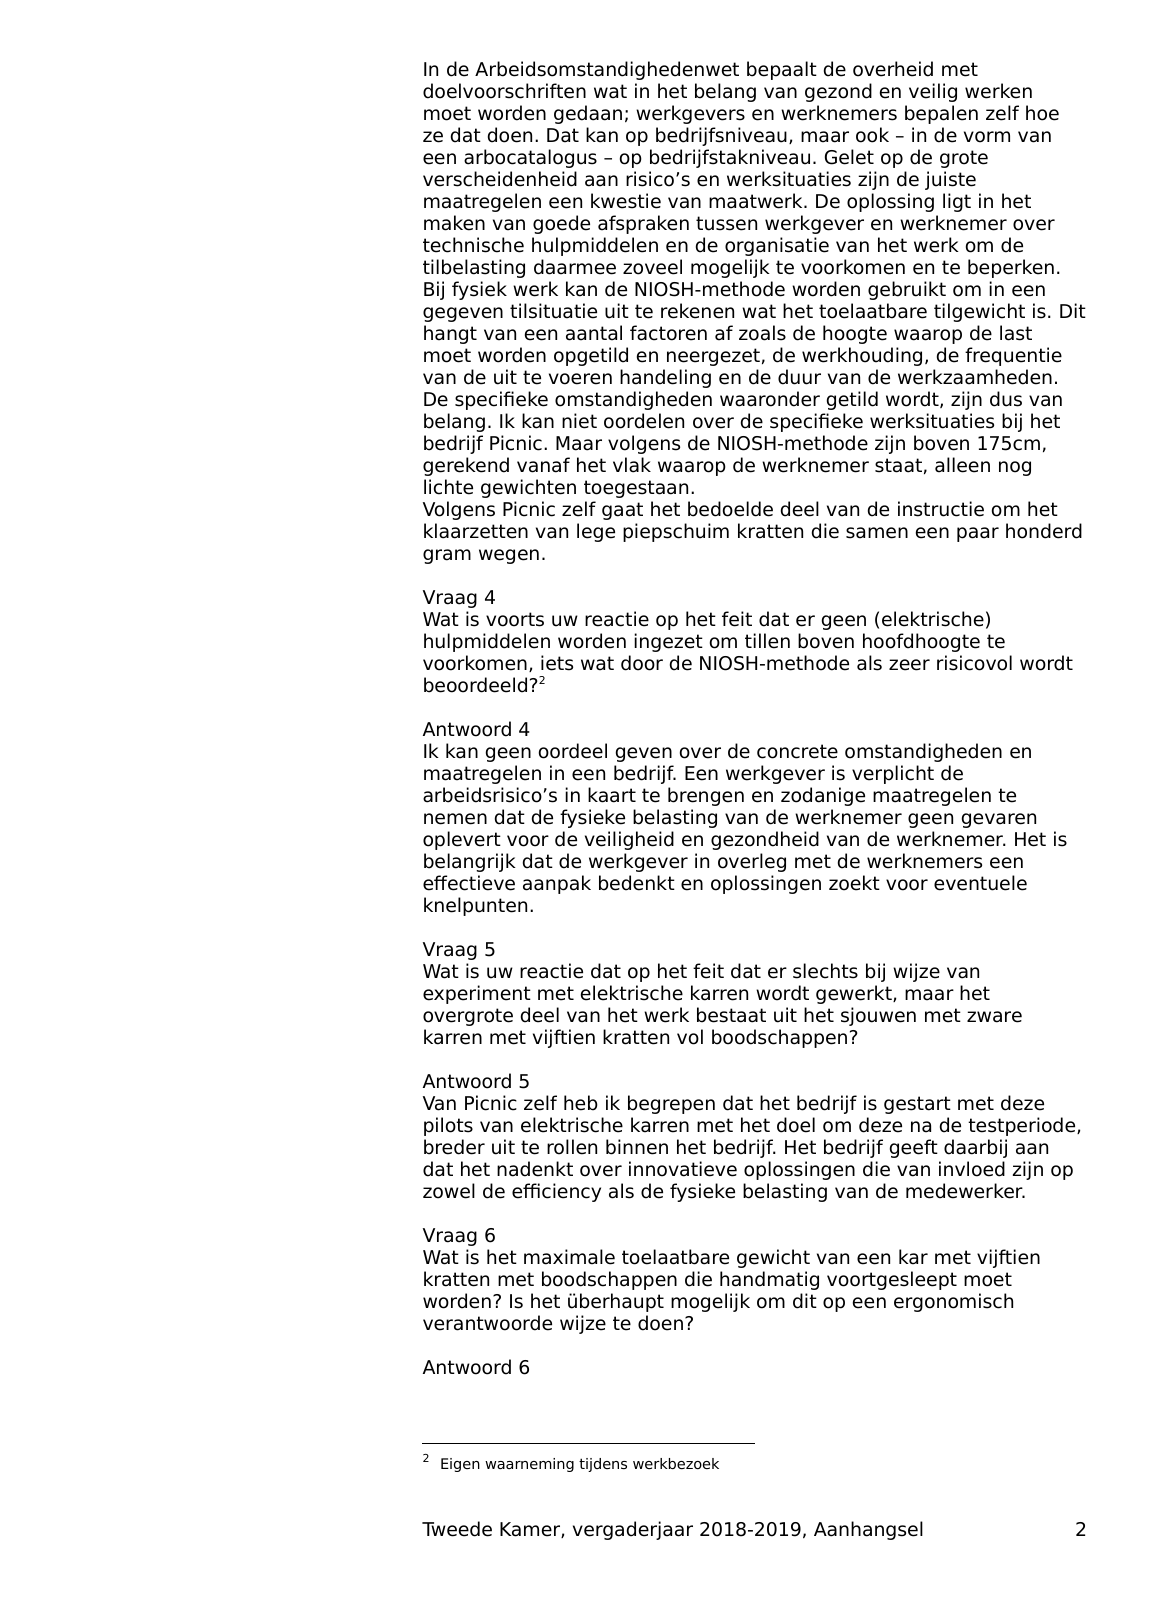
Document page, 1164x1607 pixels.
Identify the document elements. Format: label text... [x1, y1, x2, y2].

text Volgens Picnic zelf gaat het bedoelde deel van de instructie om het klaarzetten van lege piepschuim kratten die samen een paar honderd gram wegen. [422, 499, 1087, 564]
text Vraag 4 [422, 587, 1087, 609]
text Vraag 5 [422, 939, 1087, 961]
text Wat is voorts uw reactie op het feit dat er geen (elektrische) hulpmiddelen worden ingezet om tillen boven hoofdhoogte te voorkomen, iets wat door de NIOSH-methode als zeer risicovol wordt beoordeeld? [422, 609, 1087, 697]
text Vraag 6 [422, 1225, 1087, 1247]
text Wat is het maximale toelaatbare gewicht van een kar met vijftien kratten met boodschappen die handmatig voortgesleept moet worden? Is het überhaupt mogelijk om dit op een ergonomisch verantwoorde wijze te doen? [422, 1247, 1087, 1335]
text In de Arbeidsomstandighedenwet bepaalt de overheid met doelvoorschriften wat in het belang van gezond en veilig werken moet worden gedaan; werkgevers en werknemers bepalen zelf hoe ze dat doen. Dat kan op bedrijfsniveau, maar ook – in de vorm van een arbocatalogus – op bedrijfstakniveau. Gelet op de grote verscheidenheid aan risico’s en werksituaties zijn de juiste maatregelen een kwestie van maatwerk. De oplossing ligt in het maken van goede afspraken tussen werkgever en werknemer over technische hulpmiddelen en de organisatie van het werk om de tilbelasting daarmee zoveel mogelijk te voorkomen en te beperken. [422, 59, 1087, 279]
text Eigen waarneming tijdens werkbezoek [422, 1452, 1087, 1474]
text Antwoord 6 [422, 1357, 1087, 1379]
text Antwoord 4 [422, 719, 1087, 741]
text Ik kan geen oordeel geven over de concrete omstandigheden en maatregelen in een bedrijf. Een werkgever is verplicht de arbeidsrisico’s in kaart te brengen en zodanige maatregelen te nemen dat de fysieke belasting van de werknemer geen gevaren oplevert voor de veiligheid en gezondheid van de werknemer. Het is belangrijk dat de werkgever in overleg met de werknemers een effectieve aanpak bedenkt en oplossingen zoekt voor eventuele knelpunten. [422, 741, 1087, 917]
text Wat is uw reactie dat op het feit dat er slechts bij wijze van experiment met elektrische karren wordt gewerkt, maar het overgrote deel van het werk bestaat uit het sjouwen met zware karren met vijftien kratten vol boodschappen? [422, 961, 1087, 1049]
text Van Picnic zelf heb ik begrepen dat het bedrijf is gestart met deze pilots van elektrische karren met het doel om deze na de testperiode, breder uit te rollen binnen het bedrijf. Het bedrijf geeft daarbij aan dat het nadenkt over innovatieve oplossingen die van invloed zijn op zowel de efficiency als de fysieke belasting van de medewerker. [422, 1093, 1087, 1203]
text Antwoord 5 [422, 1071, 1087, 1093]
text Bij fysiek werk kan de NIOSH-methode worden gebruikt om in een gegeven tilsituatie uit te rekenen wat het toelaatbare tilgewicht is. Dit hangt van een aantal factoren af zoals de hoogte waarop de last moet worden opgetild en neergezet, de werkhouding, de frequentie van de uit te voeren handeling en de duur van de werkzaamheden. De specifieke omstandigheden waaronder getild wordt, zijn dus van belang. Ik kan niet oordelen over de specifieke werksituaties bij het bedrijf Picnic. Maar volgens de NIOSH-methode zijn boven 175cm, gerekend vanaf het vlak waarop de werknemer staat, alleen nog lichte gewichten toegestaan. [422, 279, 1087, 499]
